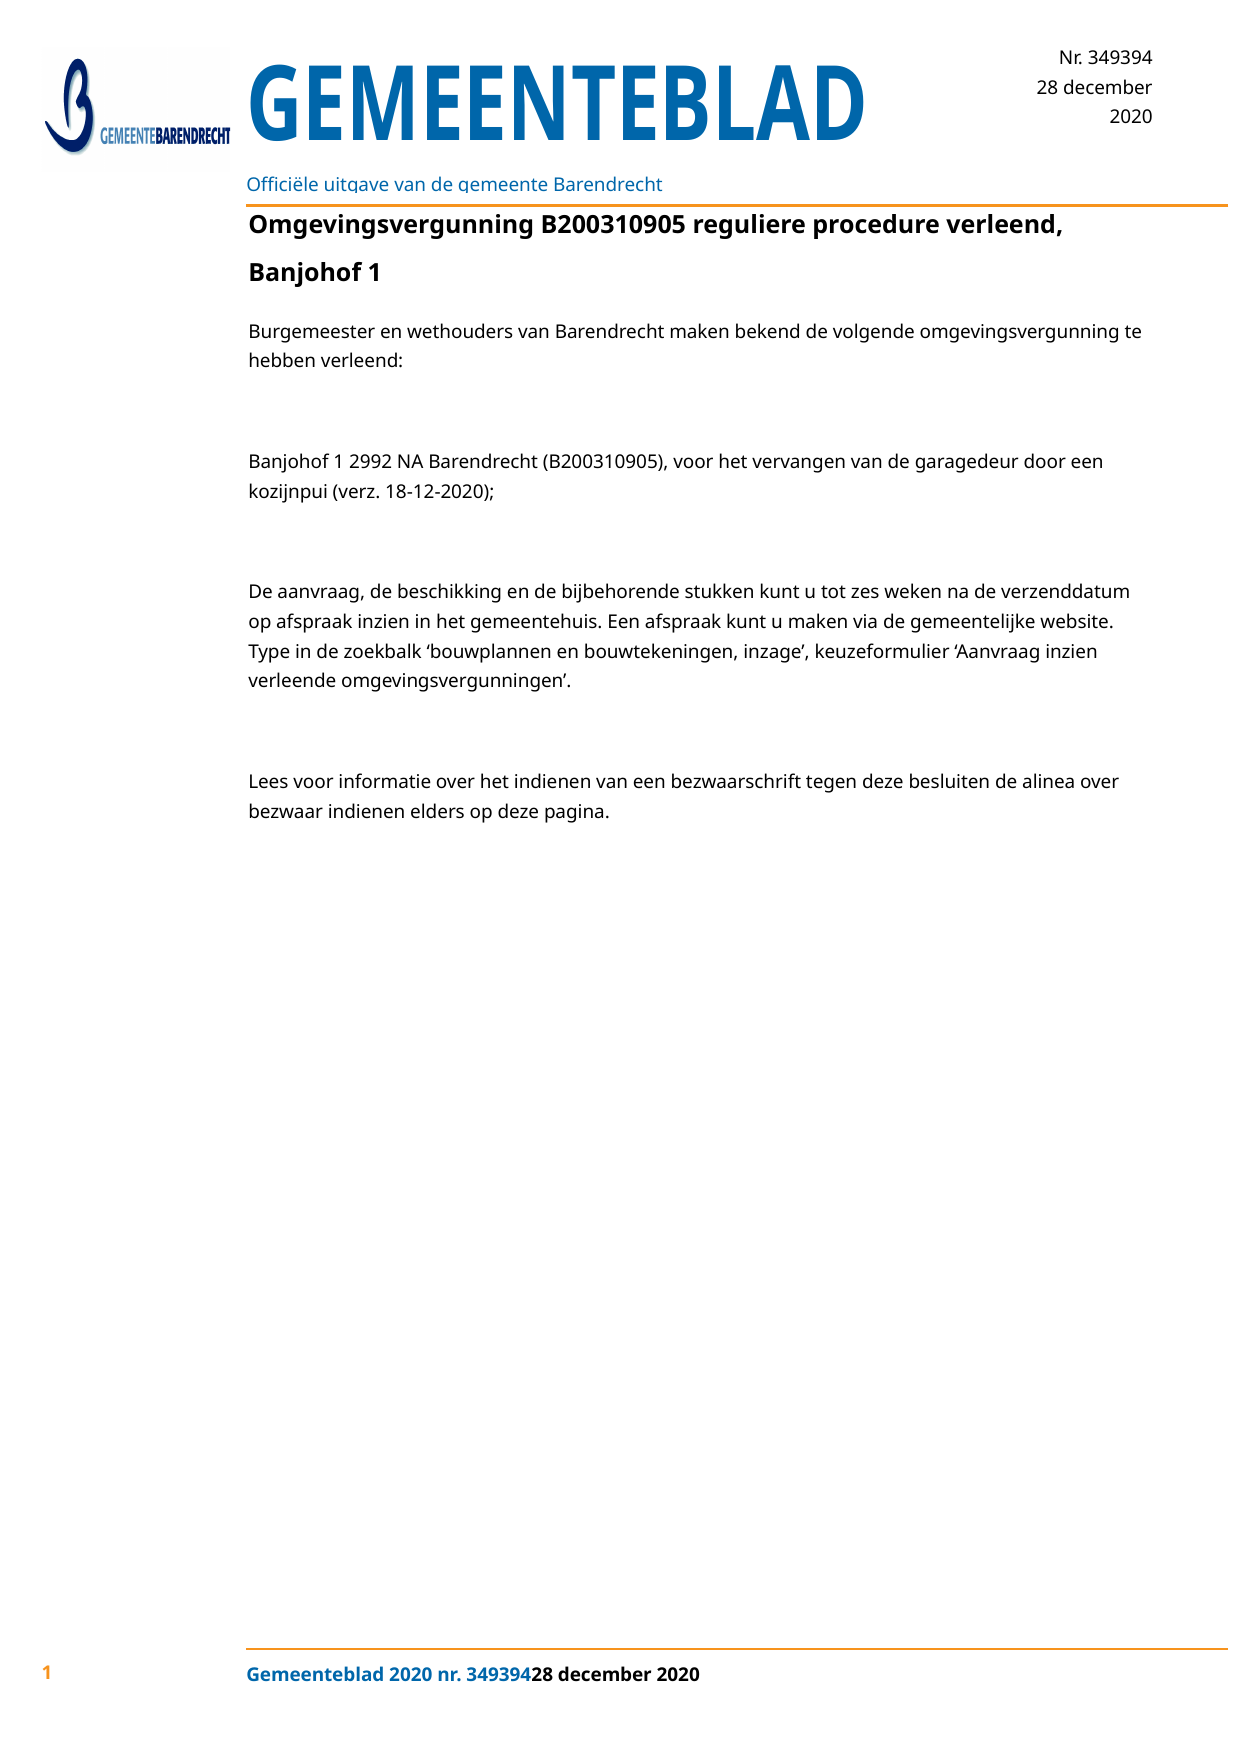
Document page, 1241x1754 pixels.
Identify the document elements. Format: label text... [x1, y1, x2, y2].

picture [41, 47, 231, 172]
text De aanvraag, de beschikking en de bijbehorende stukken kunt u tot zes weken na de verzenddatum op afspraak inzien in het gemeentehuis. Een afspraak kunt u maken via de gemeentelijke website. Type in de zoekbalk ‘bouwplannen en bouwtekeningen, inzage’, keuzeformulier ‘Aanvraag inzien verleende omgevingsvergunningen’. [248, 579, 1152, 693]
text Banjohof 1 2992 NA Barendrecht (B200310905), voor het vervangen van de garagedeur door een kozijnpui (verz. 18-12-2020); [248, 448, 1152, 504]
text Burgemeester en wethouders van Barendrecht maken bekend de volgende omgevingsvergunning te hebben verleend: [248, 318, 1152, 373]
text Omgevingsvergunning B200310905 reguliere procedure verleend, Banjohof 1 [248, 207, 1152, 288]
text Lees voor informatie over het indienen van een bezwaarschrift tegen deze besluiten de alinea over bezwaar indienen elders op deze pagina. [248, 768, 1152, 824]
